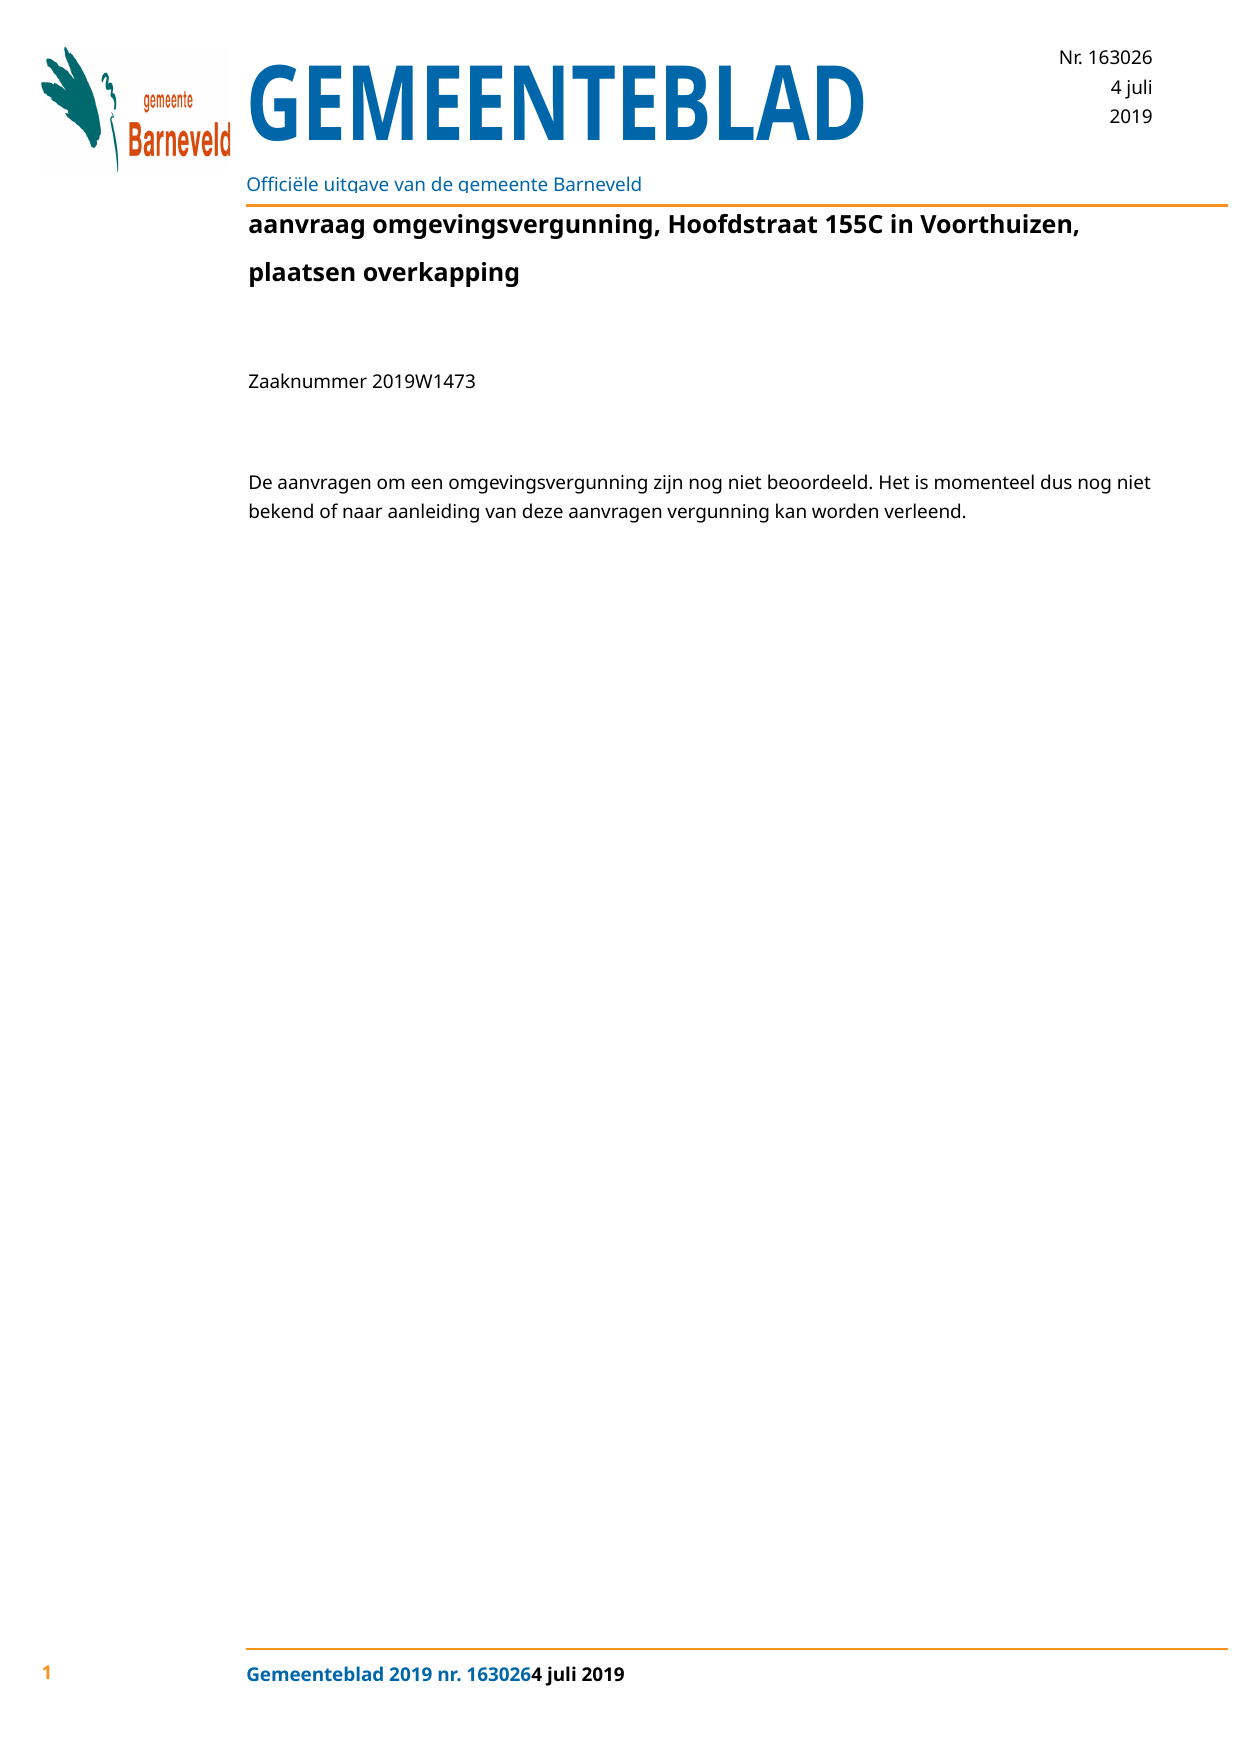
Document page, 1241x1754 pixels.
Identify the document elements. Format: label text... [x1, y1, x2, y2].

text aanvraag omgevingsvergunning, Hoofdstraat 155C in Voorthuizen, plaatsen overkapping [248, 207, 1152, 288]
text De aanvragen om een omgevingsvergunning zijn nog niet beoordeeld. Het is momenteel dus nog niet bekend of naar aanleiding van deze aanvragen vergunning kan worden verleend. [248, 469, 1152, 524]
picture [41, 47, 231, 172]
text Zaaknummer 2019W1473 [248, 368, 1152, 394]
